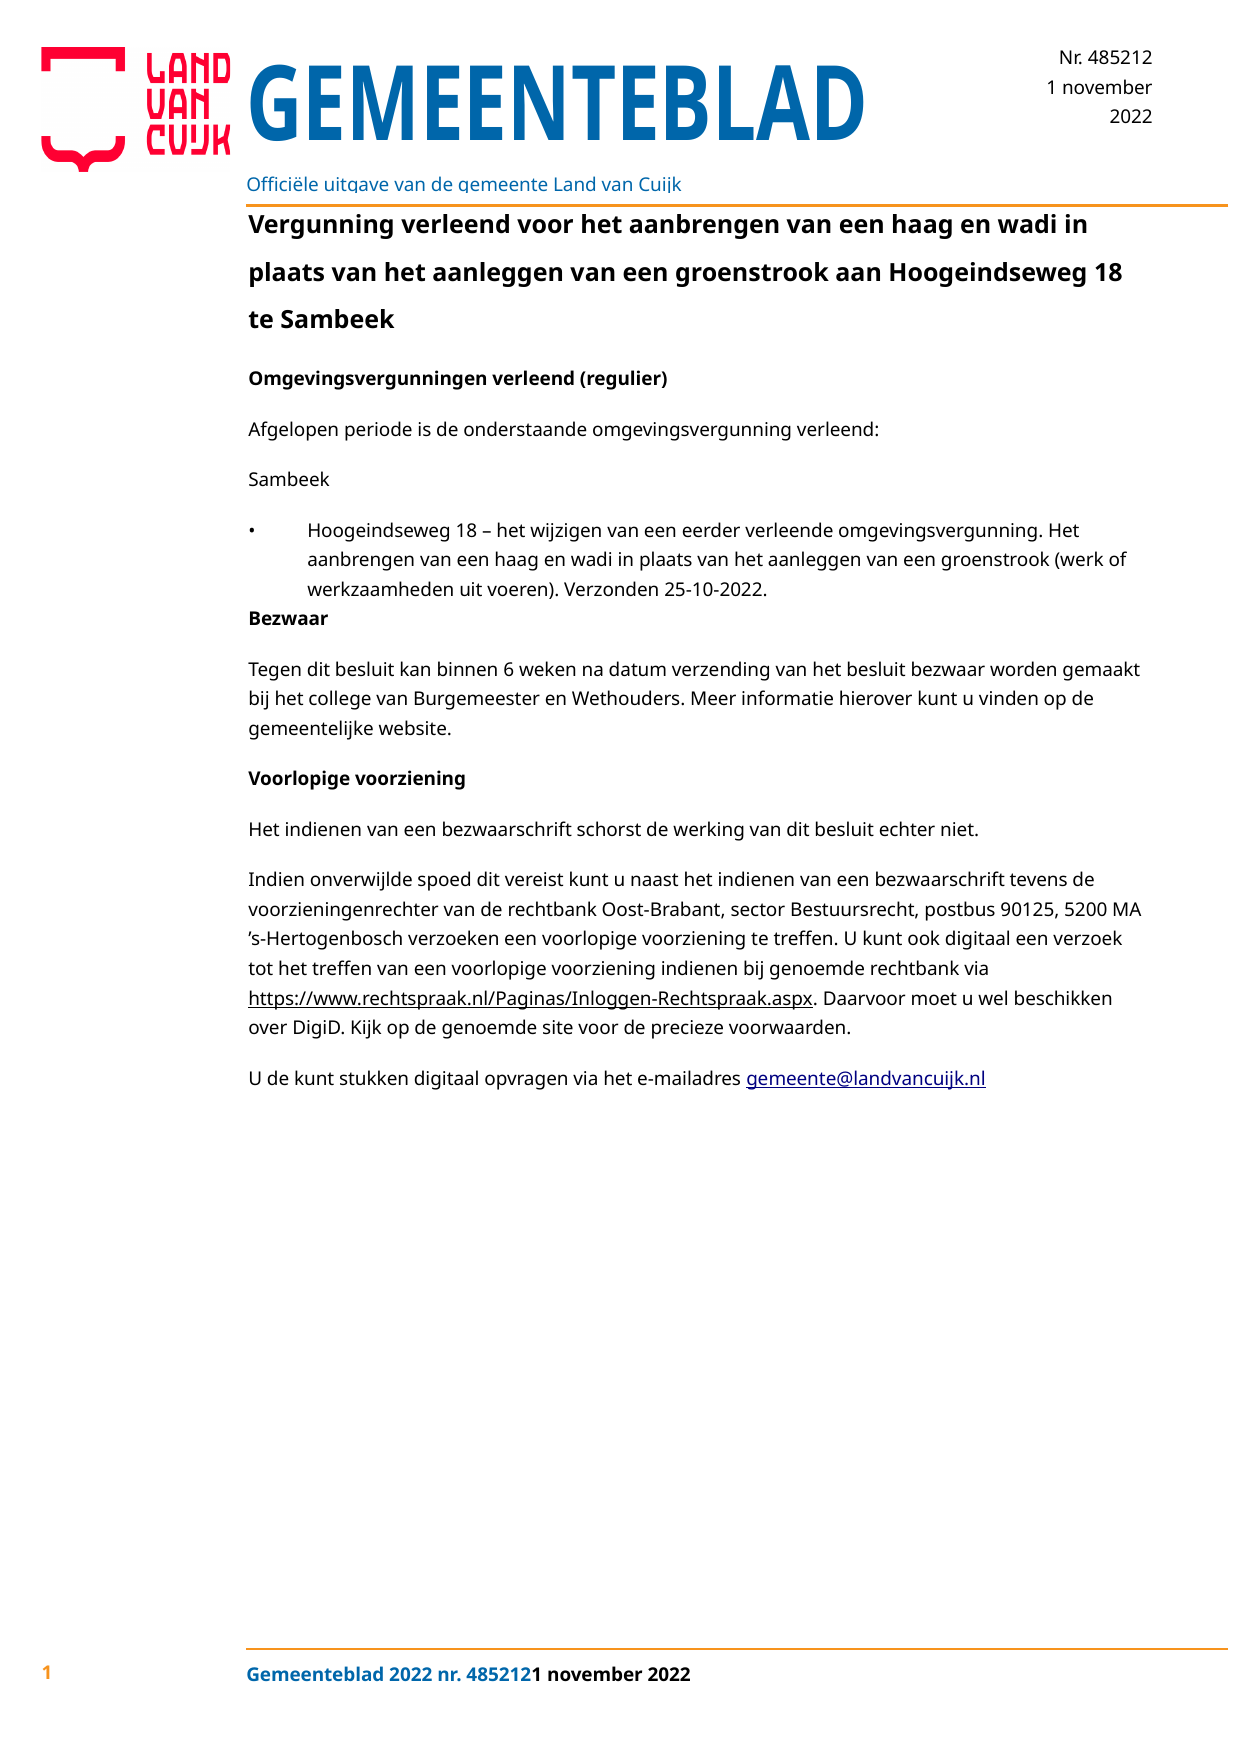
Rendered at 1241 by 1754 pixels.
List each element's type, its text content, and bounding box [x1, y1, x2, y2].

text Afgelopen periode is de onderstaande omgevingsvergunning verleend: [248, 416, 1152, 442]
text Indien onverwijlde spoed dit vereist kunt u naast het indienen van een bezwaarschrift tevens de voorzieningenrechter van de rechtbank Oost-Brabant, sector Bestuursrecht, postbus 90125, 5200 MA ’s-Hertogenbosch verzoeken een voorlopige voorziening te treffen. U kunt ook digitaal een verzoek tot het treffen van een voorlopige voorziening indienen bij genoemde rechtbank via https://www.rechtspraak.nl/Paginas/Inloggen-Rechtspraak.aspx. Daarvoor moet u wel beschikken over DigiD. Kijk op de genoemde site voor de precieze voorwaarden. [248, 866, 1152, 1040]
list Hoogeindseweg 18 – het wijzigen van een eerder verleende omgevingsvergunning. Het aanbrengen van een haag en wadi in plaats van het aanleggen van een groenstrook (werk of werkzaamheden uit voeren). Verzonden 25-10-2022. [248, 517, 1152, 602]
text Vergunning verleend voor het aanbrengen van een haag en wadi in plaats van het aanleggen van een groenstrook aan Hoogeindseweg 18 te Sambeek [248, 207, 1152, 336]
text Het indienen van een bezwaarschrift schorst de werking van dit besluit echter niet. [248, 816, 1152, 842]
text Tegen dit besluit kan binnen 6 weken na datum verzending van het besluit bezwaar worden gemaakt bij het college van Burgemeester en Wethouders. Meer informatie hierover kunt u vinden op de gemeentelijke website. [248, 656, 1152, 741]
text Omgevingsvergunningen verleend (regulier) [248, 366, 1152, 391]
text U de kunt stukken digitaal opvragen via het e-mailadres gemeente@landvancuijk.nl [248, 1065, 1152, 1090]
text Sambeek [248, 466, 1152, 492]
text Bezwaar [248, 606, 1152, 631]
picture [41, 47, 231, 172]
text Voorlopige voorziening [248, 766, 1152, 791]
